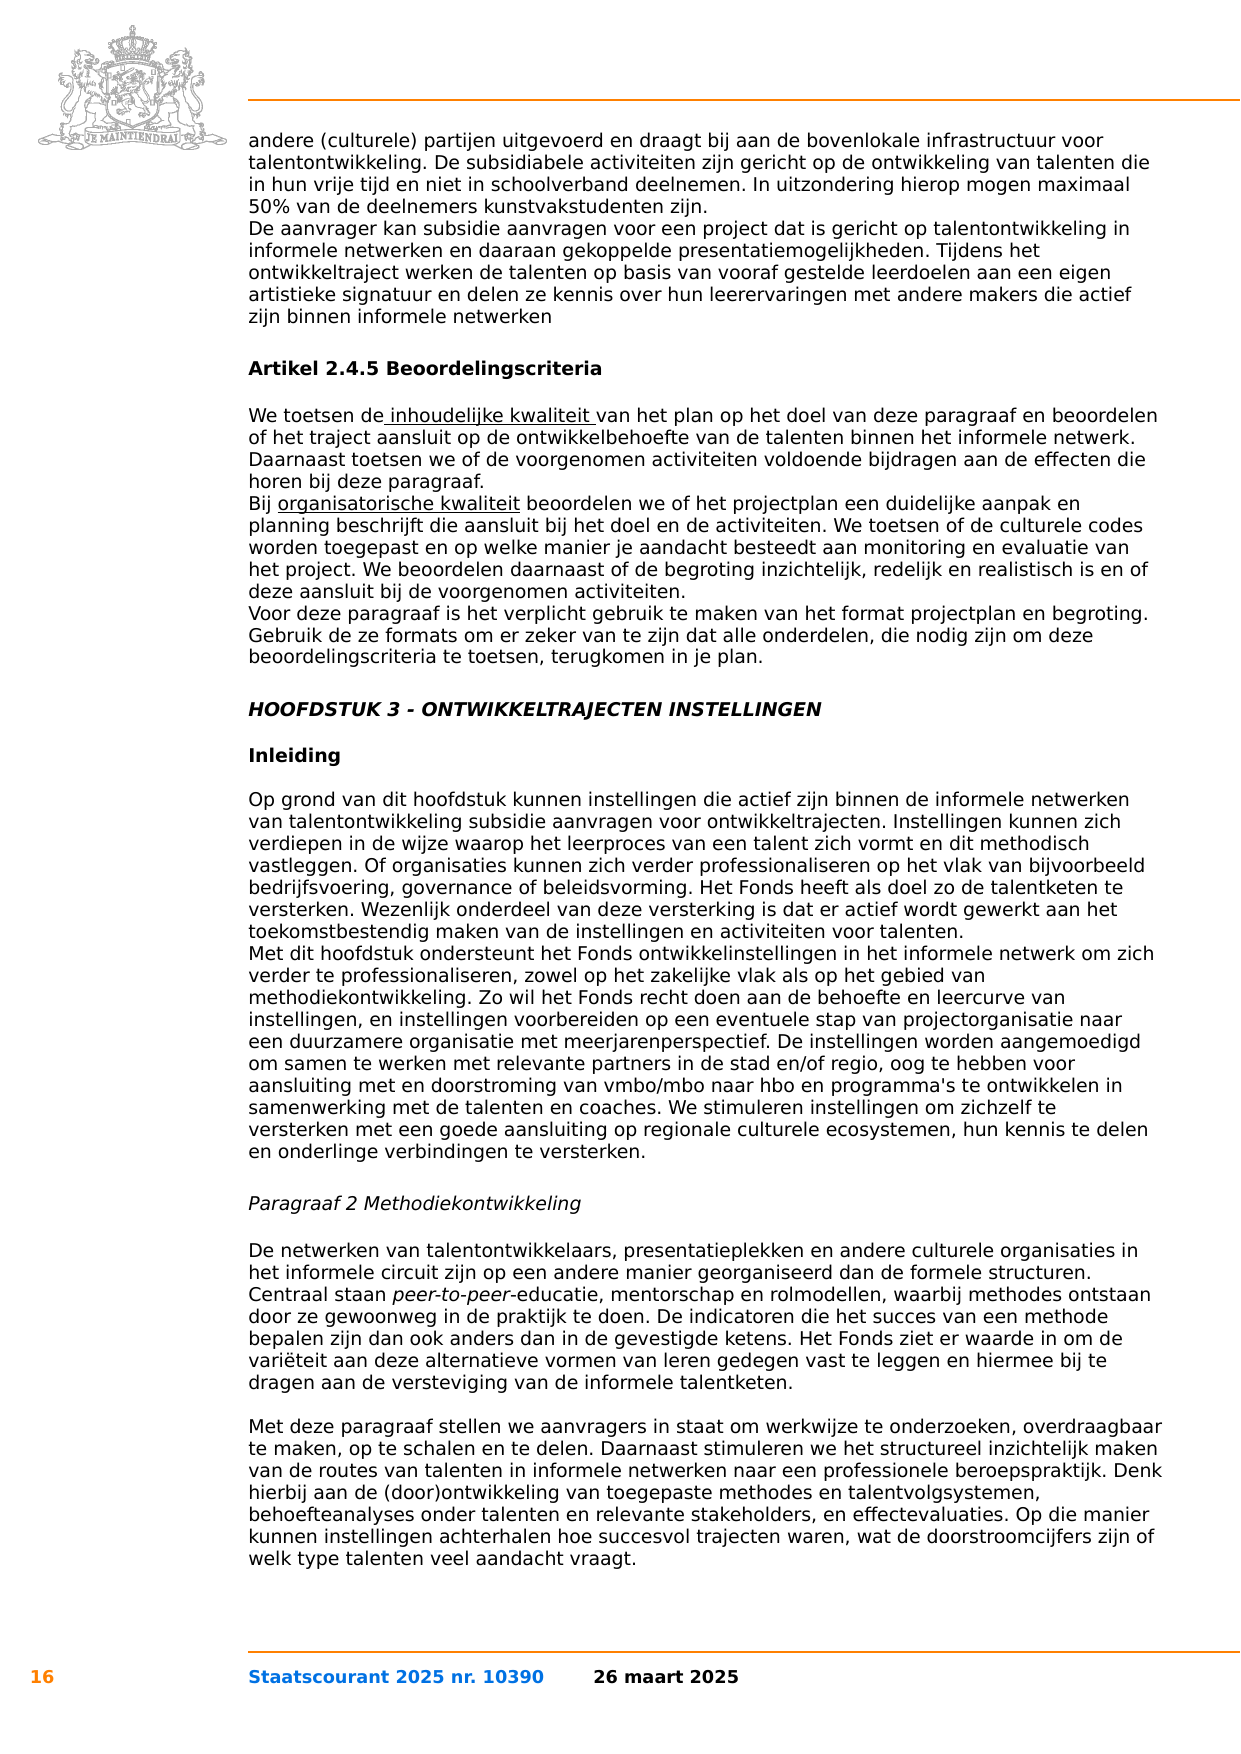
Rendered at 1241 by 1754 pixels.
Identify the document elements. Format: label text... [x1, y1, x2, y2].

text Met dit hoofdstuk ondersteunt het Fonds ontwikkelinstellingen in het informele netwerk om zich verder te professionaliseren, zowel op het zakelijke vlak als op het gebied van methodiekontwikkeling. Zo wil het Fonds recht doen aan de behoefte en leercurve van instellingen, en instellingen voorbereiden op een eventuele stap van projectorganisatie naar een duurzamere organisatie met meerjarenperspectief. De instellingen worden aangemoedigd om samen te werken met relevante partners in de stad en/of regio, oog te hebben voor aansluiting met en doorstroming van vmbo/mbo naar hbo en programma's te ontwikkelen in samenwerking met de talenten en coaches. We stimuleren instellingen om zichzelf te versterken met een goede aansluiting op regionale culturele ecosystemen, hun kennis te delen en onderlinge verbindingen te versterken. [248, 943, 1163, 1163]
subtitle Paragraaf 2 Methodiekontwikkeling [248, 1193, 1163, 1215]
text De aanvrager kan subsidie aanvragen voor een project dat is gericht op talentontwikkeling in informele netwerken en daaraan gekoppelde presentatiemogelijkheden. Tijdens het ontwikkeltraject werken de talenten op basis van vooraf gestelde leerdoelen aan een eigen artistieke signatuur en delen ze kennis over hun leerervaringen met andere makers die actief zijn binnen informele netwerken [248, 218, 1163, 328]
text We toetsen de inhoudelijke kwaliteit van het plan op het doel van deze paragraaf en beoordelen of het traject aansluit op de ontwikkelbehoefte van de talenten binnen het informele netwerk. Daarnaast toetsen we of de voorgenomen activiteiten voldoende bijdragen aan de effecten die horen bij deze paragraaf. [248, 405, 1163, 493]
text Op grond van dit hoofdstuk kunnen instellingen die actief zijn binnen de informele netwerken van talentontwikkeling subsidie aanvragen voor ontwikkeltrajecten. Instellingen kunnen zich verdiepen in de wijze waarop het leerproces van een talent zich vormt en dit methodisch vastleggen. Of organisaties kunnen zich verder professionaliseren op het vlak van bijvoorbeeld bedrijfsvoering, governance of beleidsvorming. Het Fonds heeft als doel zo de talentketen te versterken. Wezenlijk onderdeel van deze versterking is dat er actief wordt gewerkt aan het toekomstbestendig maken van de instellingen en activiteiten voor talenten. [248, 789, 1163, 943]
text Bij organisatorische kwaliteit beoordelen we of het projectplan een duidelijke aanpak en planning beschrijft die aansluit bij het doel en de activiteiten. We toetsen of de culturele codes worden toegepast en op welke manier je aandacht besteedt aan monitoring en evaluatie van het project. We beoordelen daarnaast of de begroting inzichtelijk, redelijk en realistisch is en of deze aansluit bij de voorgenomen activiteiten. [248, 493, 1163, 602]
text De netwerken van talentontwikkelaars, presentatieplekken en andere culturele organisaties in het informele circuit zijn op een andere manier georganiseerd dan de formele structuren. Centraal staan peer-to-peer-educatie, mentorschap en rolmodellen, waarbij methodes ontstaan door ze gewoonweg in de praktijk te doen. De indicatoren die het succes van een methode bepalen zijn dan ook anders dan in de gevestigde ketens. Het Fonds ziet er waarde in om de variëteit aan deze alternatieve vormen van leren gedegen vast te leggen en hiermee bij te dragen aan de versteviging van de informele talentketen. [248, 1240, 1163, 1394]
text andere (culturele) partijen uitgevoerd en draagt bij aan de bovenlokale infrastructuur voor talentontwikkeling. De subsidiabele activiteiten zijn gericht op de ontwikkeling van talenten die in hun vrije tijd en niet in schoolverband deelnemen. In uitzondering hierop mogen maximaal 50% van de deelnemers kunstvakstudenten zijn. [248, 130, 1163, 218]
subtitle HOOFDSTUK 3 - ONTWIKKELTRAJECTEN INSTELLINGEN [248, 698, 1163, 720]
subtitle Artikel 2.4.5 Beoordelingscriteria [248, 358, 1163, 380]
text Met deze paragraaf stellen we aanvragers in staat om werkwijze te onderzoeken, overdraagbaar te maken, op te schalen en te delen. Daarnaast stimuleren we het structureel inzichtelijk maken van de routes van talenten in informele netwerken naar een professionele beroepspraktijk. Denk hierbij aan de (door)ontwikkeling van toegepaste methodes en talentvolgsystemen, behoefteanalyses onder talenten en relevante stakeholders, en effectevaluaties. Op die manier kunnen instellingen achterhalen hoe succesvol trajecten waren, wat de doorstroomcijfers zijn of welk type talenten veel aandacht vraagt. [248, 1416, 1163, 1569]
subtitle Inleiding [248, 745, 1163, 767]
picture [38, 25, 227, 150]
text Voor deze paragraaf is het verplicht gebruik te maken van het format projectplan en begroting. Gebruik de ze formats om er zeker van te zijn dat alle onderdelen, die nodig zijn om deze beoordelingscriteria te toetsen, terugkomen in je plan. [248, 602, 1163, 668]
